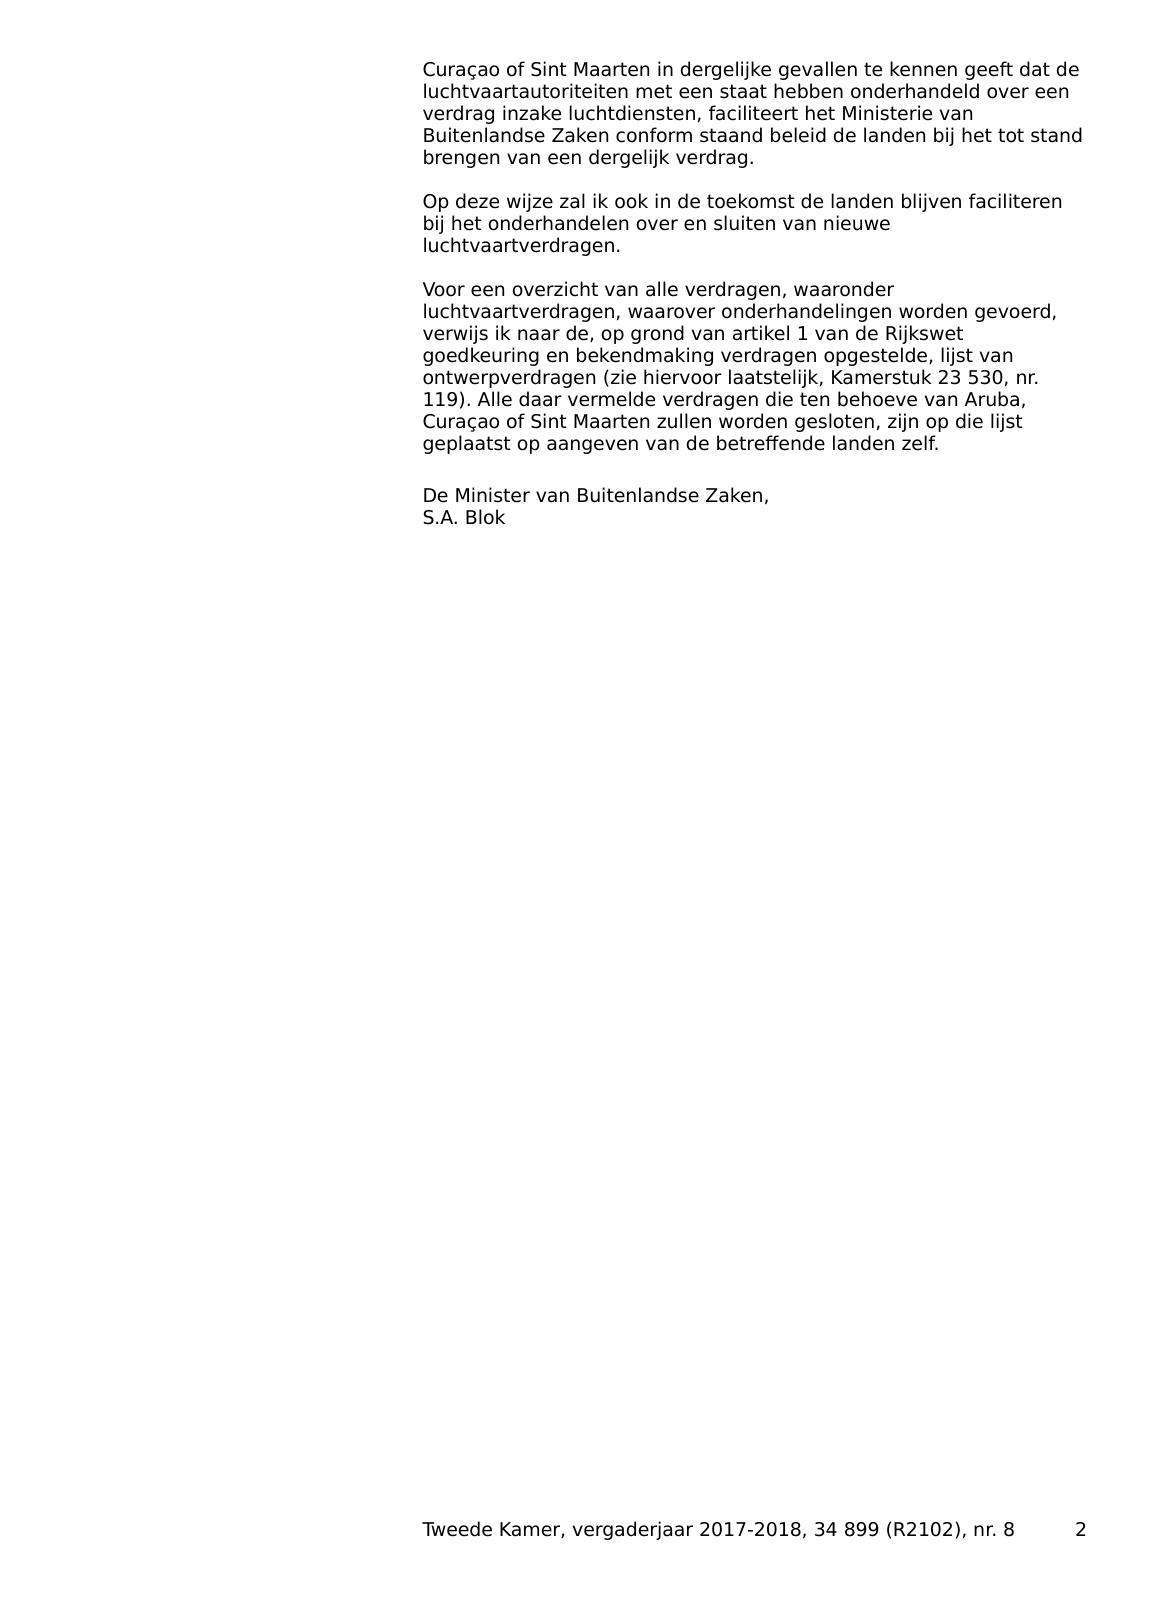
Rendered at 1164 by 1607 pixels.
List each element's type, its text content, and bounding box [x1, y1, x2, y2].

text De Minister van Buitenlandse Zaken, S.A. Blok [422, 485, 1087, 529]
text Curaçao of Sint Maarten in dergelijke gevallen te kennen geeft dat de luchtvaartautoriteiten met een staat hebben onderhandeld over een verdrag inzake luchtdiensten, faciliteert het Ministerie van Buitenlandse Zaken conform staand beleid de landen bij het tot stand brengen van een dergelijk verdrag. [422, 59, 1087, 169]
text Op deze wijze zal ik ook in de toekomst de landen blijven faciliteren bij het onderhandelen over en sluiten van nieuwe luchtvaartverdragen. [422, 191, 1087, 257]
text Voor een overzicht van alle verdragen, waaronder luchtvaartverdragen, waarover onderhandelingen worden gevoerd, verwijs ik naar de, op grond van artikel 1 van de Rijkswet goedkeuring en bekendmaking verdragen opgestelde, lijst van ontwerpverdragen (zie hiervoor laatstelijk, Kamerstuk 23 530, nr. 119). Alle daar vermelde verdragen die ten behoeve van Aruba, Curaçao of Sint Maarten zullen worden gesloten, zijn op die lijst geplaatst op aangeven van de betreffende landen zelf. [422, 279, 1087, 455]
